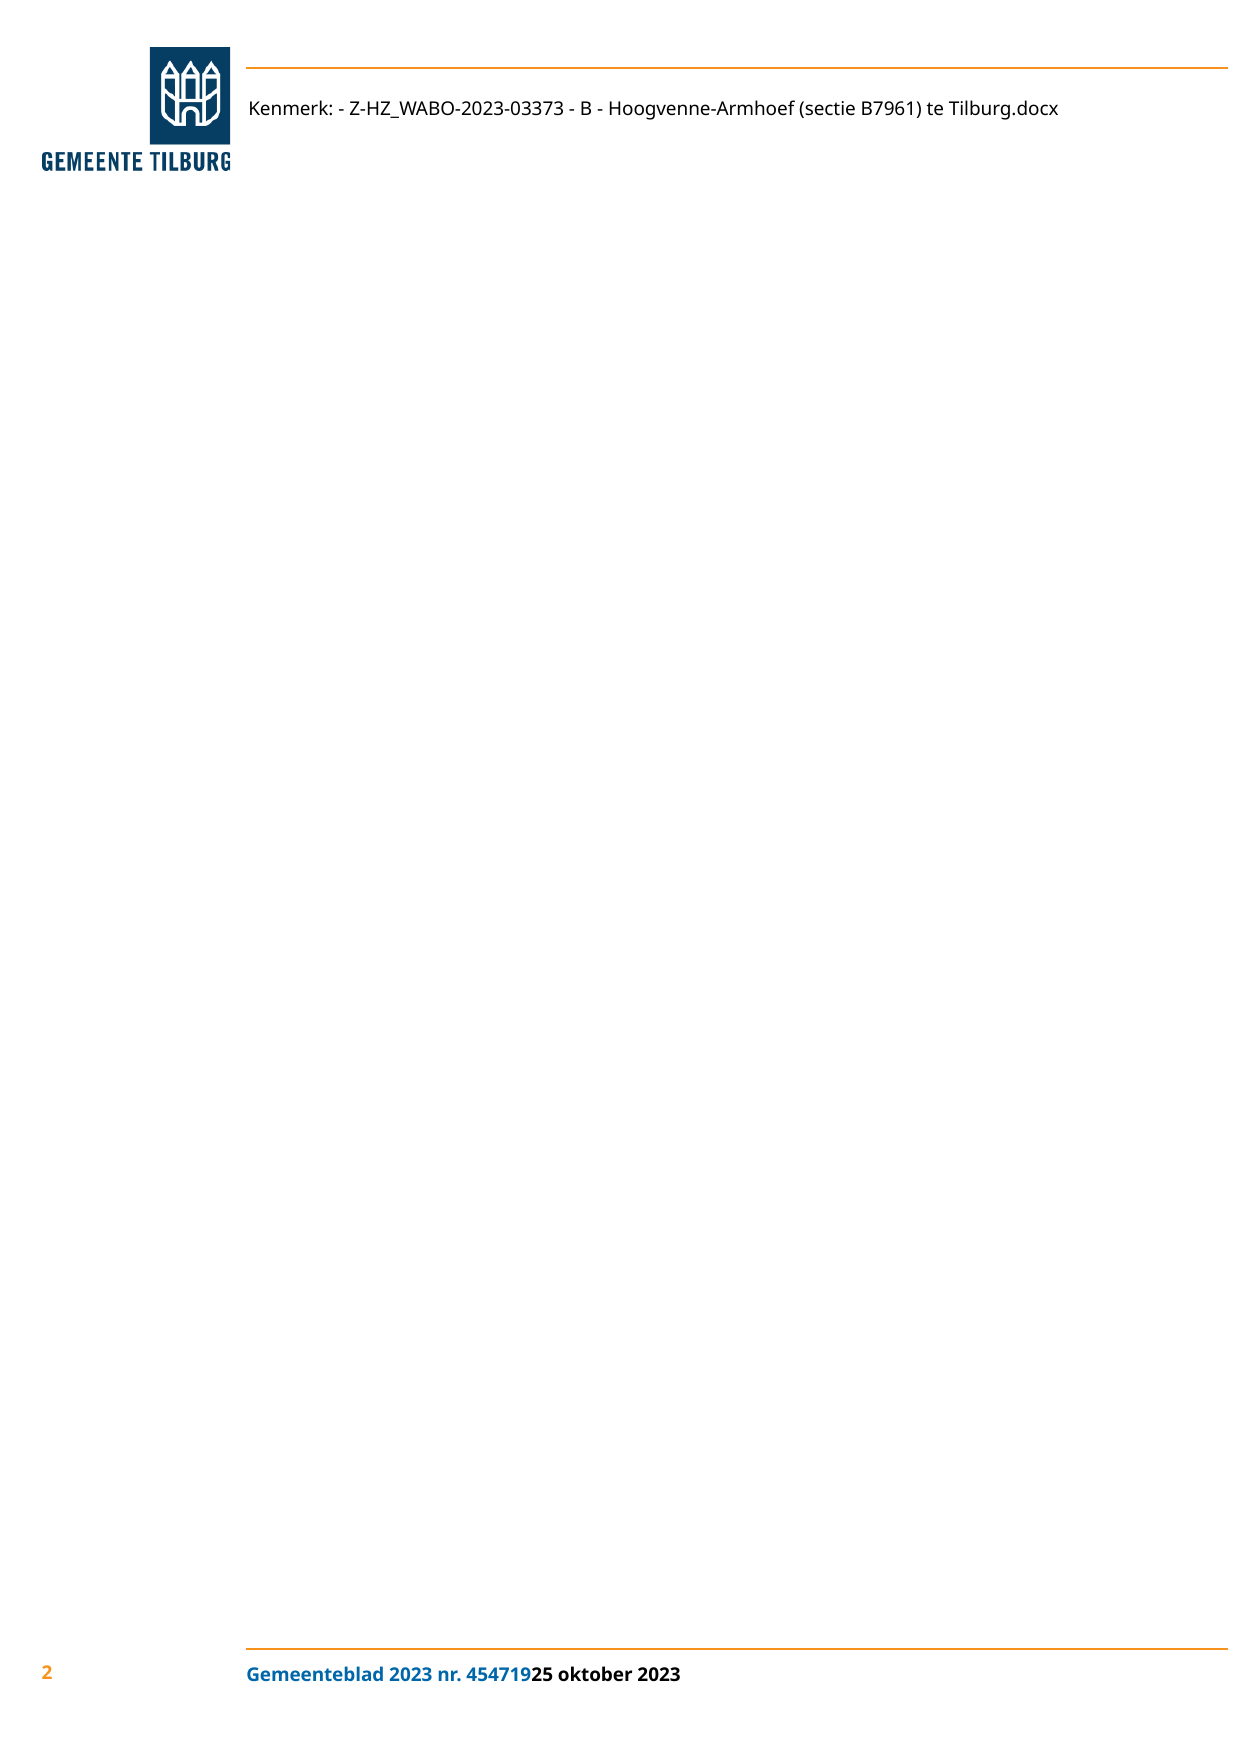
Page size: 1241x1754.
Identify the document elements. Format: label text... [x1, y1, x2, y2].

text Kenmerk: - Z-HZ_WABO-2023-03373 - B - Hoogvenne-Armhoef (sectie B7961) te Tilburg.docx [248, 95, 1152, 121]
picture [41, 47, 231, 172]
